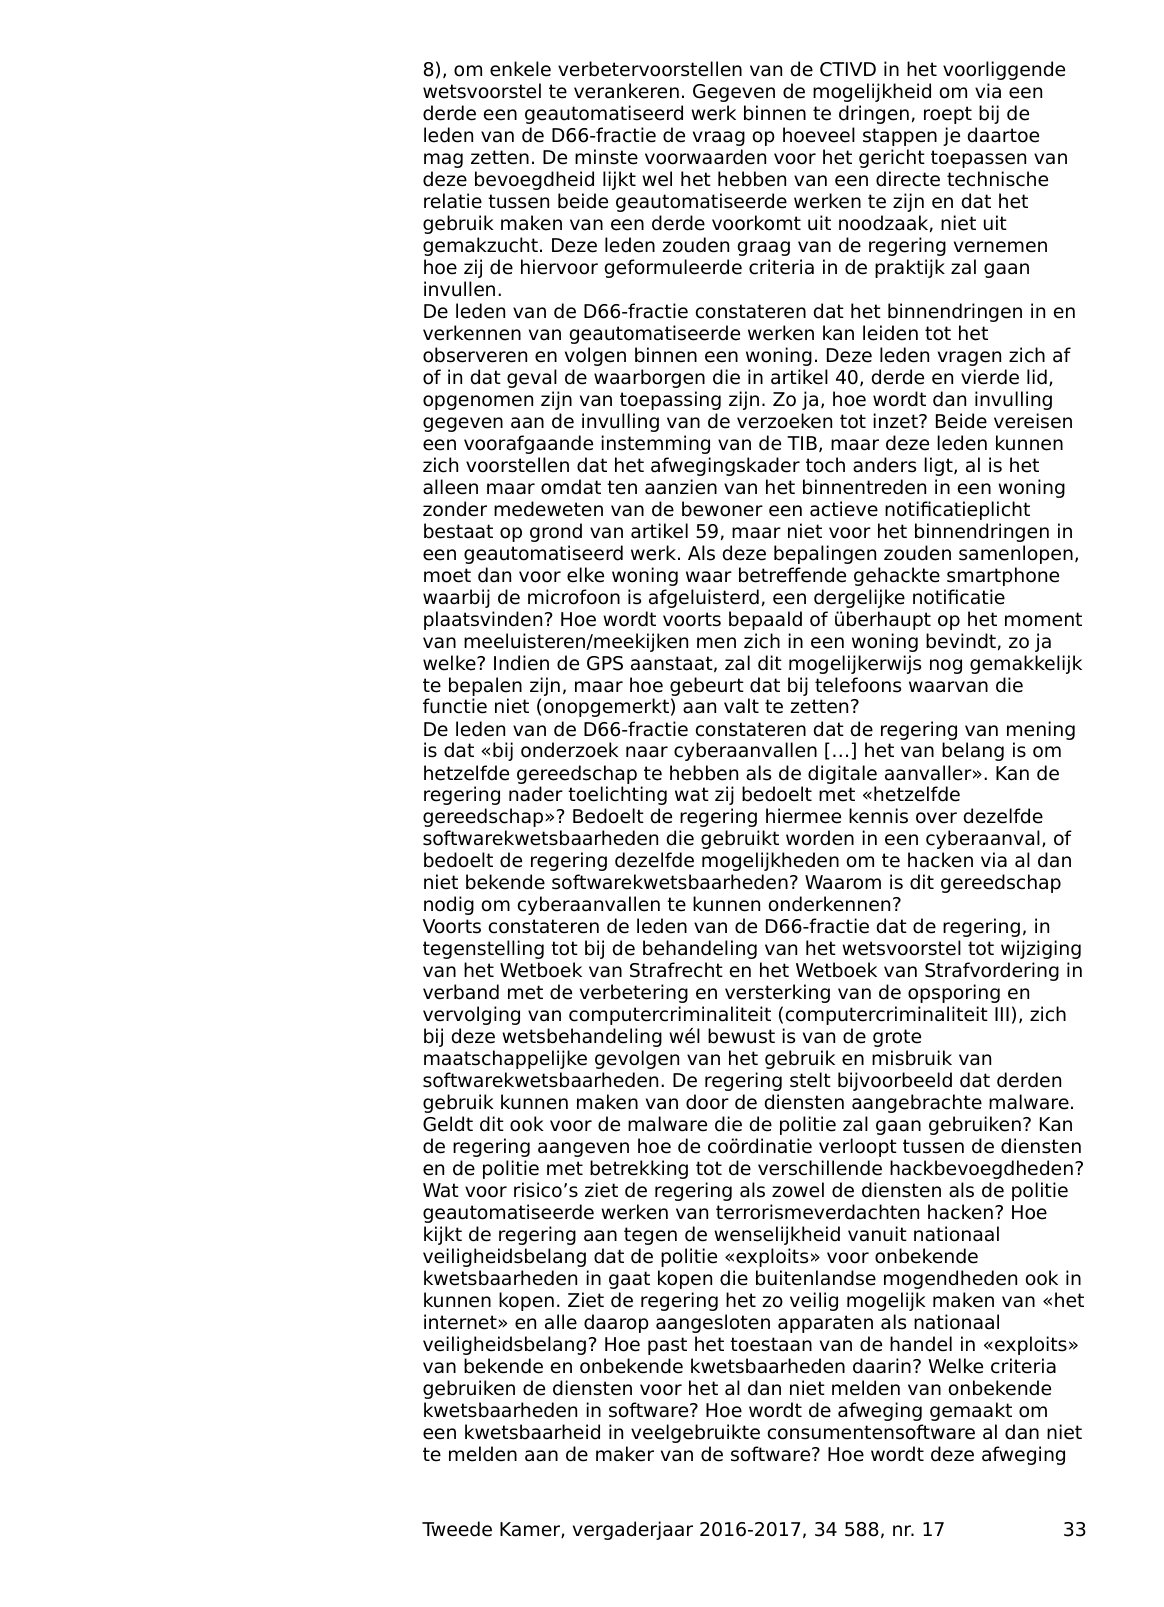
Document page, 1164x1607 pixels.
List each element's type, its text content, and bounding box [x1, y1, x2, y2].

text 8), om enkele verbetervoorstellen van de CTIVD in het voorliggende wetsvoorstel te verankeren. Gegeven de mogelijkheid om via een derde een geautomatiseerd werk binnen te dringen, roept bij de leden van de D66-fractie de vraag op hoeveel stappen je daartoe mag zetten. De minste voorwaarden voor het gericht toepassen van deze bevoegdheid lijkt wel het hebben van een directe technische relatie tussen beide geautomatiseerde werken te zijn en dat het gebruik maken van een derde voorkomt uit noodzaak, niet uit gemakzucht. Deze leden zouden graag van de regering vernemen hoe zij de hiervoor geformuleerde criteria in de praktijk zal gaan invullen. [422, 59, 1087, 301]
text Voorts constateren de leden van de D66-fractie dat de regering, in tegenstelling tot bij de behandeling van het wetsvoorstel tot wijziging van het Wetboek van Strafrecht en het Wetboek van Strafvordering in verband met de verbetering en versterking van de opsporing en vervolging van computercriminaliteit (computercriminaliteit III), zich bij deze wetsbehandeling wél bewust is van de grote maatschappelijke gevolgen van het gebruik en misbruik van softwarekwetsbaarheden. De regering stelt bijvoorbeeld dat derden gebruik kunnen maken van door de diensten aangebrachte malware. Geldt dit ook voor de malware die de politie zal gaan gebruiken? Kan de regering aangeven hoe de coördinatie verloopt tussen de diensten en de politie met betrekking tot de verschillende hackbevoegdheden? Wat voor risico’s ziet de regering als zowel de diensten als de politie geautomatiseerde werken van terrorismeverdachten hacken? Hoe kijkt de regering aan tegen de wenselijkheid vanuit nationaal veiligheidsbelang dat de politie «exploits» voor onbekende kwetsbaarheden in gaat kopen die buitenlandse mogendheden ook in kunnen kopen. Ziet de regering het zo veilig mogelijk maken van «het internet» en alle daarop aangesloten apparaten als nationaal veiligheidsbelang? Hoe past het toestaan van de handel in «exploits» van bekende en onbekende kwetsbaarheden daarin? Welke criteria gebruiken de diensten voor het al dan niet melden van onbekende kwetsbaarheden in software? Hoe wordt de afweging gemaakt om een kwetsbaarheid in veelgebruikte consumentensoftware al dan niet te melden aan de maker van de software? Hoe wordt deze afweging [422, 916, 1087, 1466]
text De leden van de D66-fractie constateren dat het binnendringen in en verkennen van geautomatiseerde werken kan leiden tot het observeren en volgen binnen een woning. Deze leden vragen zich af of in dat geval de waarborgen die in artikel 40, derde en vierde lid, opgenomen zijn van toepassing zijn. Zo ja, hoe wordt dan invulling gegeven aan de invulling van de verzoeken tot inzet? Beide vereisen een voorafgaande instemming van de TIB, maar deze leden kunnen zich voorstellen dat het afwegingskader toch anders ligt, al is het alleen maar omdat ten aanzien van het binnentreden in een woning zonder medeweten van de bewoner een actieve notificatieplicht bestaat op grond van artikel 59, maar niet voor het binnendringen in een geautomatiseerd werk. Als deze bepalingen zouden samenlopen, moet dan voor elke woning waar betreffende gehackte smartphone waarbij de microfoon is afgeluisterd, een dergelijke notificatie plaatsvinden? Hoe wordt voorts bepaald of überhaupt op het moment van meeluisteren/meekijken men zich in een woning bevindt, zo ja welke? Indien de GPS aanstaat, zal dit mogelijkerwijs nog gemakkelijk te bepalen zijn, maar hoe gebeurt dat bij telefoons waarvan die functie niet (onopgemerkt) aan valt te zetten? [422, 301, 1087, 718]
text De leden van de D66-fractie constateren dat de regering van mening is dat «bij onderzoek naar cyberaanvallen […] het van belang is om hetzelfde gereedschap te hebben als de digitale aanvaller». Kan de regering nader toelichting wat zij bedoelt met «hetzelfde gereedschap»? Bedoelt de regering hiermee kennis over dezelfde softwarekwetsbaarheden die gebruikt worden in een cyberaanval, of bedoelt de regering dezelfde mogelijkheden om te hacken via al dan niet bekende softwarekwetsbaarheden? Waarom is dit gereedschap nodig om cyberaanvallen te kunnen onderkennen? [422, 718, 1087, 916]
